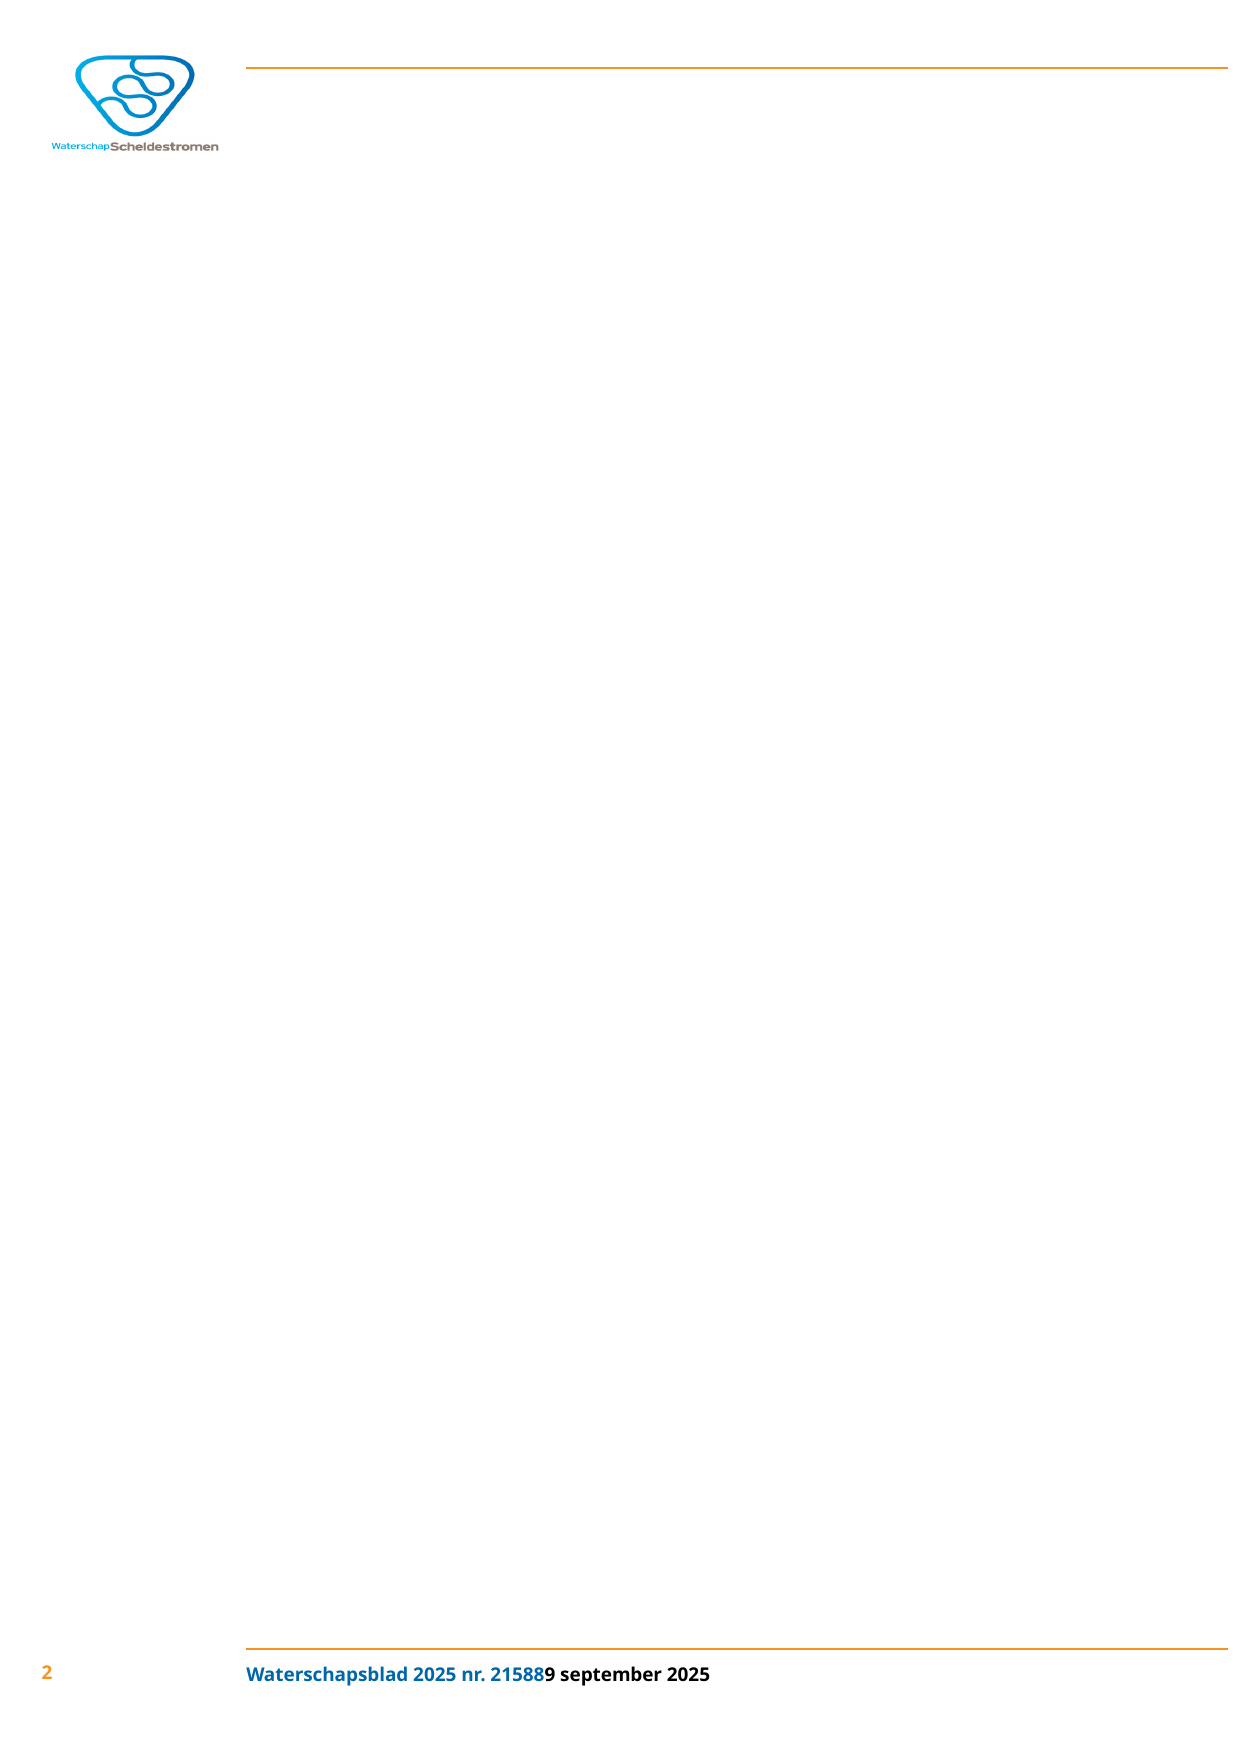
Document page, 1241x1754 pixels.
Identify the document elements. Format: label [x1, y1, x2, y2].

picture [41, 47, 231, 172]
